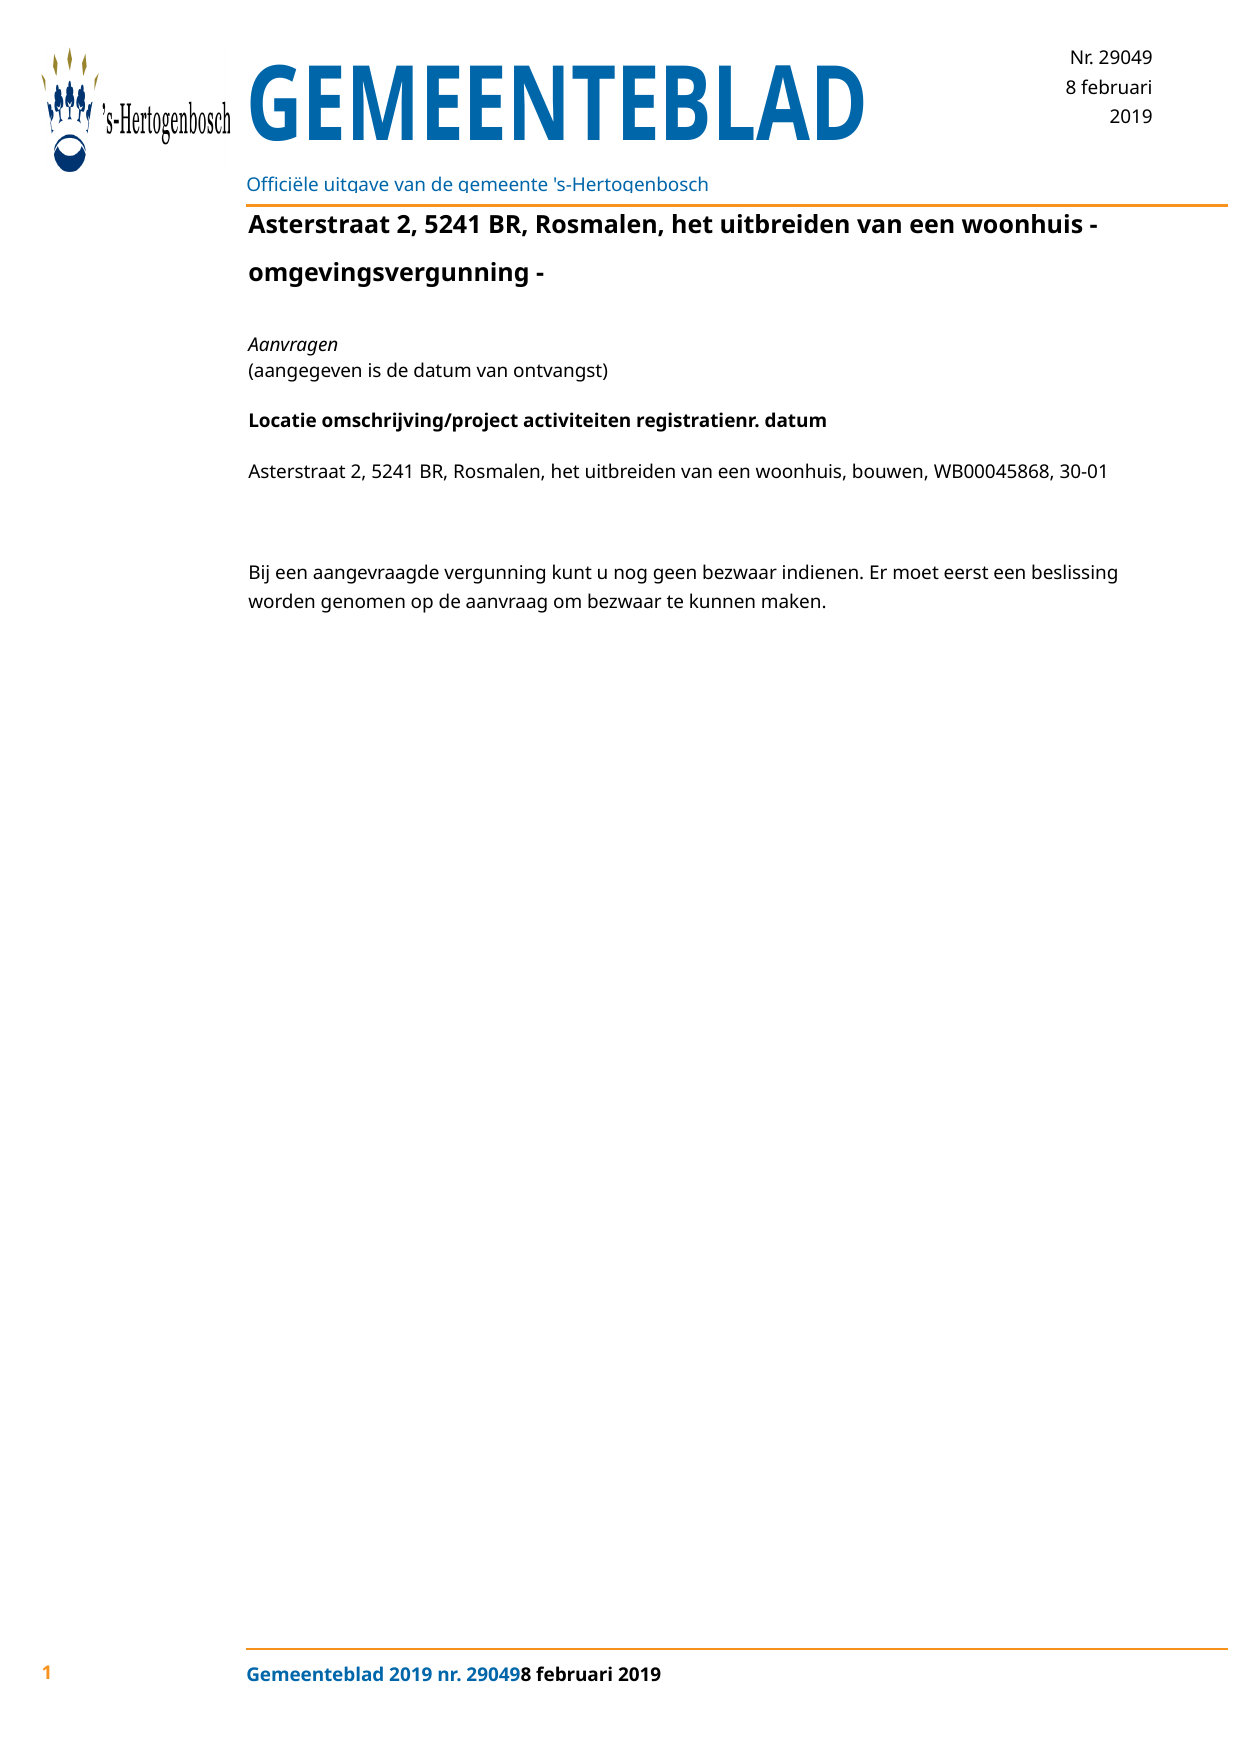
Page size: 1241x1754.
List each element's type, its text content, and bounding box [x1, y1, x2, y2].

text (aangegeven is de datum van ontvangst) [248, 357, 1152, 383]
text Bij een aangevraagde vergunning kunt u nog geen bezwaar indienen. Er moet eerst een beslissing worden genomen op de aanvraag om bezwaar te kunnen maken. [248, 559, 1152, 614]
text Asterstraat 2, 5241 BR, Rosmalen, het uitbreiden van een woonhuis - omgevingsvergunning - [248, 207, 1152, 288]
text Asterstraat 2, 5241 BR, Rosmalen, het uitbreiden van een woonhuis, bouwen, WB00045868, 30-01 [248, 458, 1152, 484]
text Locatie omschrijving/project activiteiten registratienr. datum [248, 408, 1152, 433]
text Aanvragen [248, 331, 1152, 357]
picture [41, 47, 231, 172]
